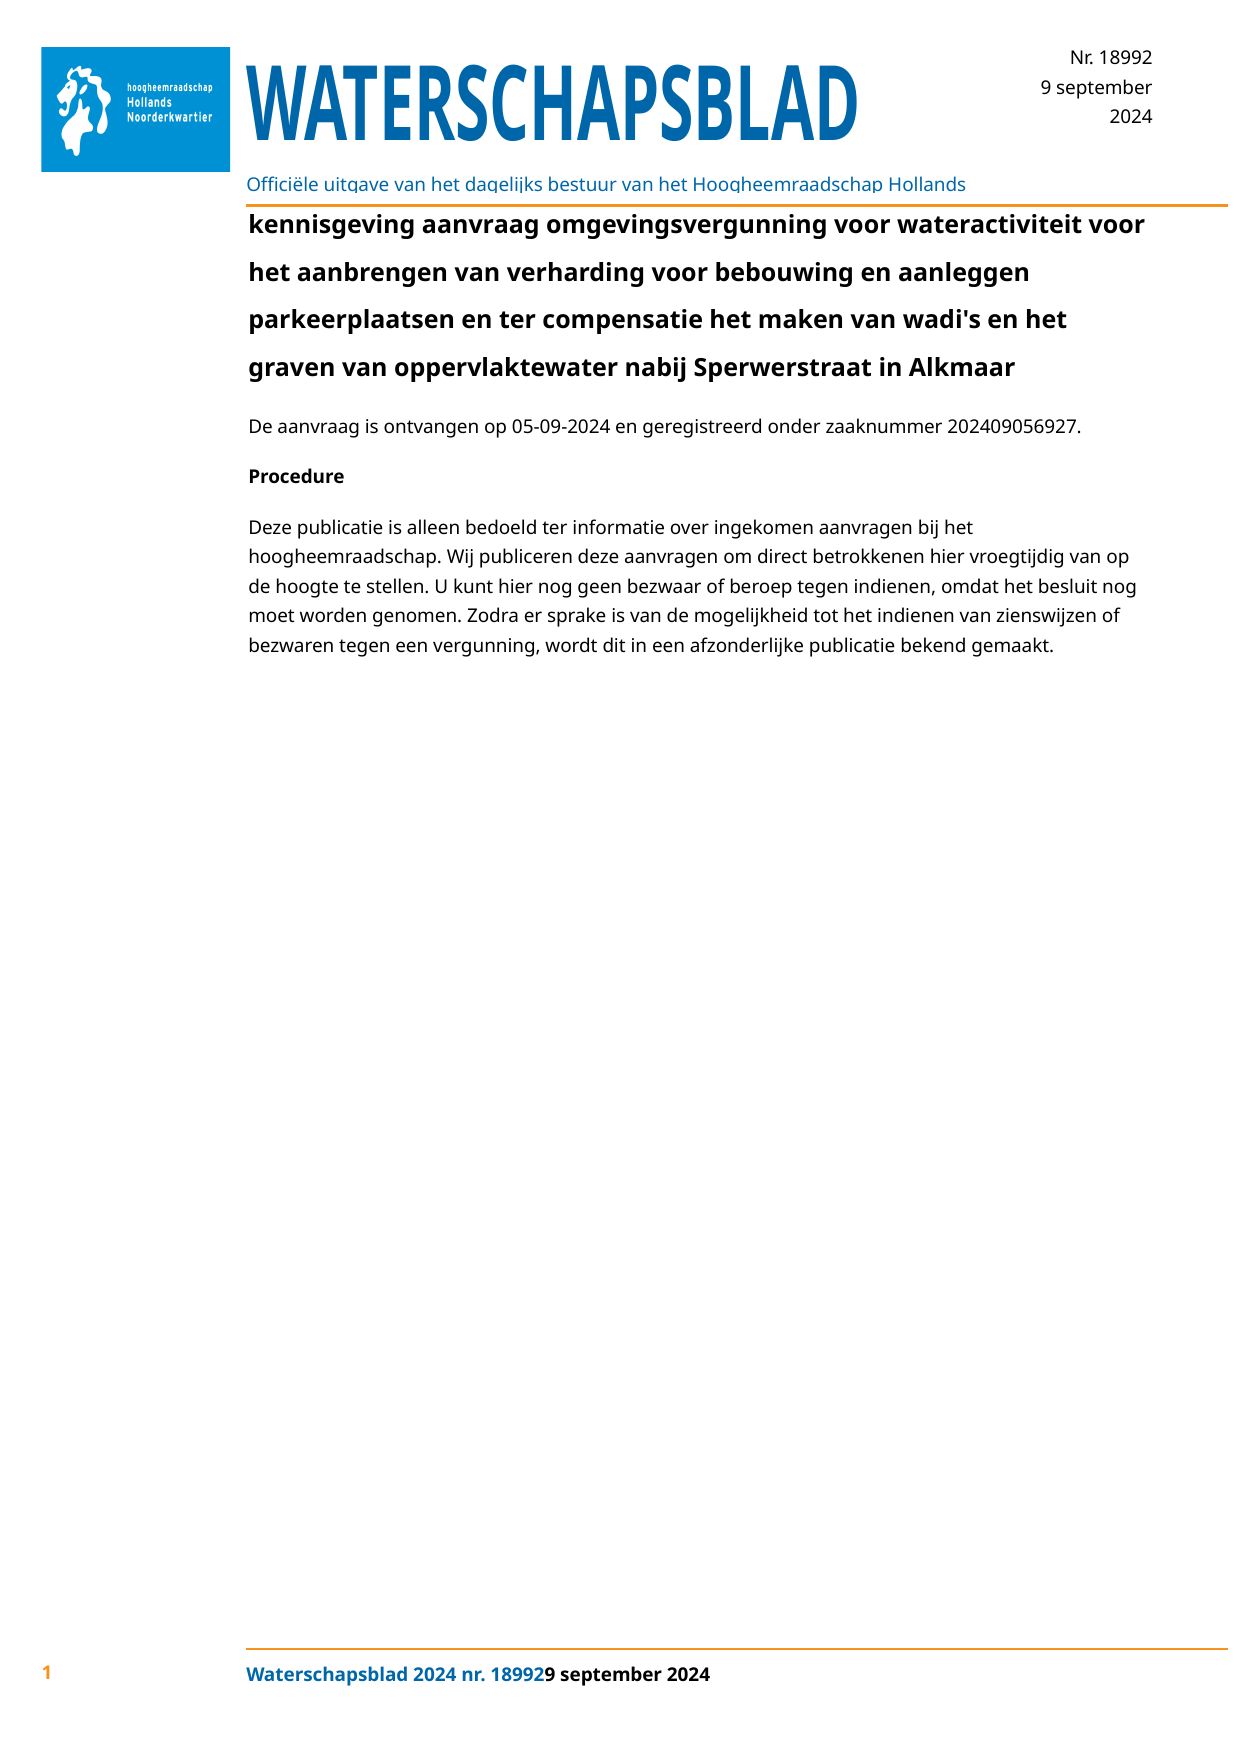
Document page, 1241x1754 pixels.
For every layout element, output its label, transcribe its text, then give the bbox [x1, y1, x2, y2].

text Deze publicatie is alleen bedoeld ter informatie over ingekomen aanvragen bij het hoogheemraadschap. Wij publiceren deze aanvragen om direct betrokkenen hier vroegtijdig van op de hoogte te stellen. U kunt hier nog geen bezwaar of beroep tegen indienen, omdat het besluit nog moet worden genomen. Zodra er sprake is van de mogelijkheid tot het indienen van zienswijzen of bezwaren tegen een vergunning, wordt dit in een afzonderlijke publicatie bekend gemaakt. [248, 514, 1152, 658]
picture [128, 98, 133, 106]
text Procedure [248, 463, 1152, 489]
picture [128, 113, 133, 121]
picture [68, 69, 73, 79]
text kennisgeving aanvraag omgevingsvergunning voor wateractiviteit voor het aanbrengen van verharding voor bebouwing en aanleggen parkeerplaatsen en ter compensatie het maken van wadi's en het graven van oppervlaktewater nabij Sperwerstraat in Alkmaar [248, 207, 1152, 384]
picture [76, 67, 110, 133]
picture [62, 100, 92, 155]
picture [80, 86, 87, 93]
text De aanvraag is ontvangen op 05-09-2024 en geregistreerd onder zaaknummer 202409056927. [248, 413, 1152, 439]
picture [58, 80, 77, 116]
